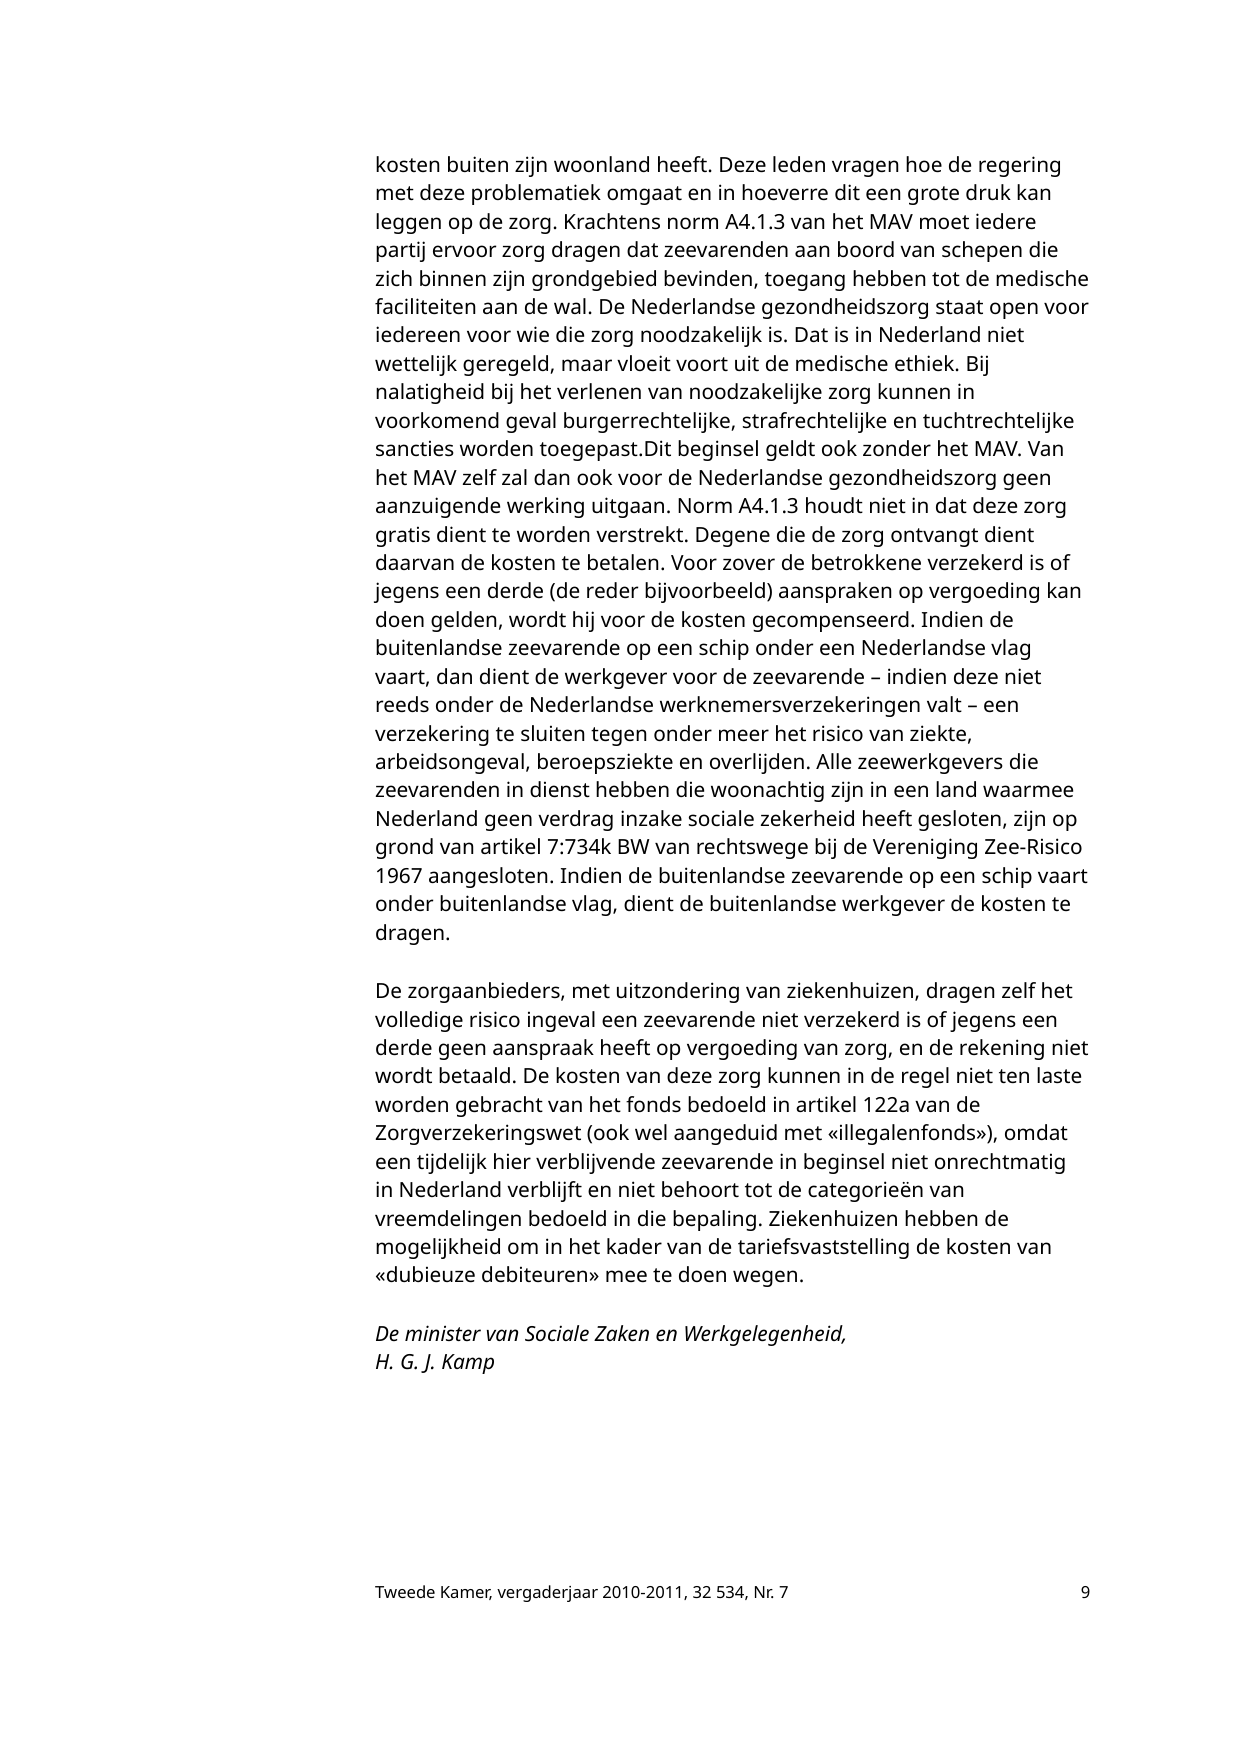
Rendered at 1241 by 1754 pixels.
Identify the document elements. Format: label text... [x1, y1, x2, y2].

text kosten buiten zijn woonland heeft. Deze leden vragen hoe de regering met deze problematiek omgaat en in hoeverre dit een grote druk kan leggen op de zorg. Krachtens norm A4.1.3 van het MAV moet iedere partij ervoor zorg dragen dat zeevarenden aan boord van schepen die zich binnen zijn grondgebied bevinden, toegang hebben tot de medische faciliteiten aan de wal. De Nederlandse gezondheidszorg staat open voor iedereen voor wie die zorg noodzakelijk is. Dat is in Nederland niet wettelijk geregeld, maar vloeit voort uit de medische ethiek. Bij nalatigheid bij het verlenen van noodzakelijke zorg kunnen in voorkomend geval burgerrechtelijke, strafrechtelijke en tuchtrechtelijke sancties worden toegepast.Dit beginsel geldt ook zonder het MAV. Van het MAV zelf zal dan ook voor de Nederlandse gezondheidszorg geen aanzuigende werking uitgaan. Norm A4.1.3 houdt niet in dat deze zorg gratis dient te worden verstrekt. Degene die de zorg ontvangt dient daarvan de kosten te betalen. Voor zover de betrokkene verzekerd is of jegens een derde (de reder bijvoorbeeld) aanspraken op vergoeding kan doen gelden, wordt hij voor de kosten gecompenseerd. Indien de buitenlandse zeevarende op een schip onder een Nederlandse vlag vaart, dan dient de werkgever voor de zeevarende – indien deze niet reeds onder de Nederlandse werknemersverzekeringen valt – een verzekering te sluiten tegen onder meer het risico van ziekte, arbeidsongeval, beroepsziekte en overlijden. Alle zeewerkgevers die zeevarenden in dienst hebben die woonachtig zijn in een land waarmee Nederland geen verdrag inzake sociale zekerheid heeft gesloten, zijn op grond van artikel 7:734k BW van rechtswege bij de Vereniging Zee-Risico 1967 aangesloten. Indien de buitenlandse zeevarende op een schip vaart onder buitenlandse vlag, dient de buitenlandse werkgever de kosten te dragen. [375, 150, 1090, 946]
text De zorgaanbieders, met uitzondering van ziekenhuizen, dragen zelf het volledige risico ingeval een zeevarende niet verzekerd is of jegens een derde geen aanspraak heeft op vergoeding van zorg, en de rekening niet wordt betaald. De kosten van deze zorg kunnen in de regel niet ten laste worden gebracht van het fonds bedoeld in artikel 122a van de Zorgverzekeringswet (ook wel aangeduid met «illegalenfonds»), omdat een tijdelijk hier verblijvende zeevarende in beginsel niet onrechtmatig in Nederland verblijft en niet behoort tot de categorieën van vreemdelingen bedoeld in die bepaling. Ziekenhuizen hebben de mogelijkheid om in het kader van de tariefsvaststelling de kosten van «dubieuze debiteuren» mee te doen wegen. [375, 976, 1090, 1289]
text H. G. J. Kamp [375, 1347, 1090, 1376]
text De minister van Sociale Zaken en Werkgelegenheid, [375, 1319, 1090, 1347]
